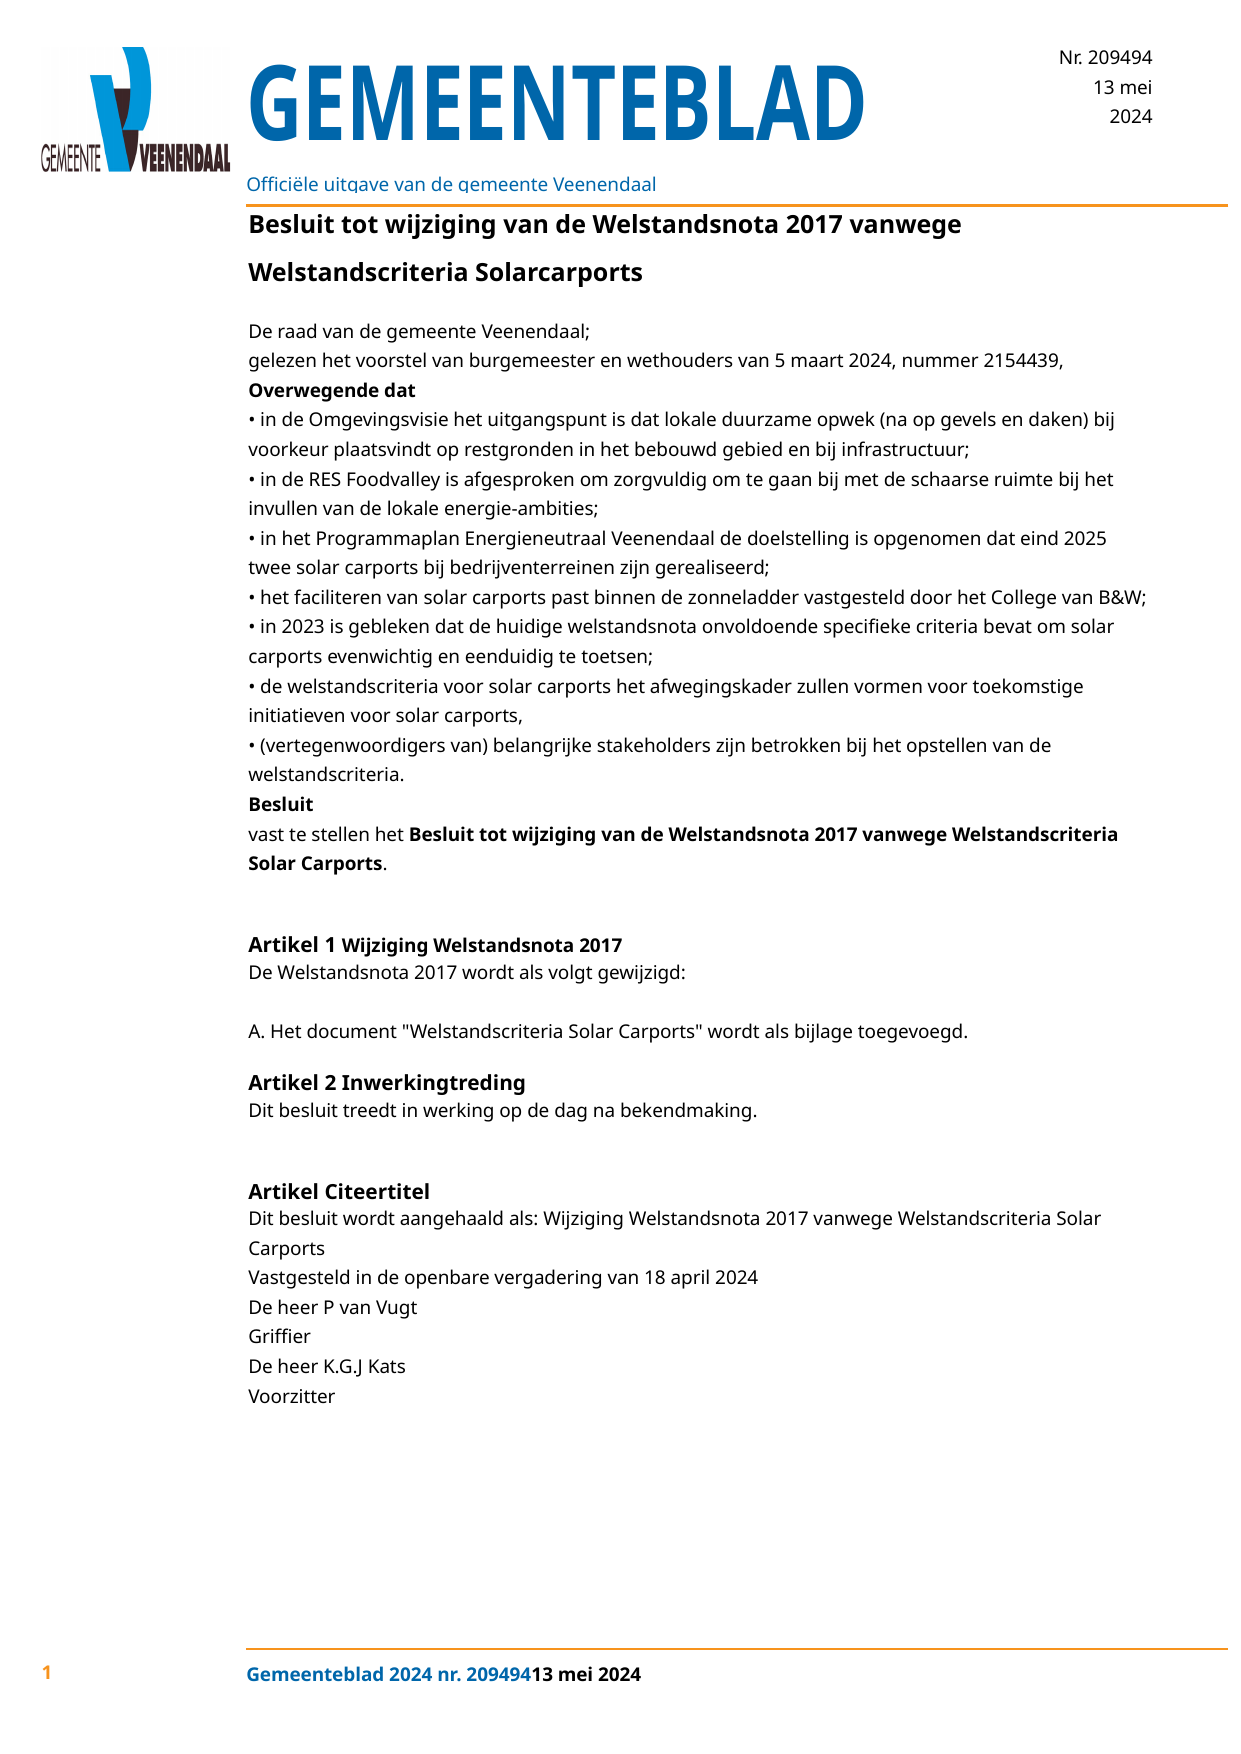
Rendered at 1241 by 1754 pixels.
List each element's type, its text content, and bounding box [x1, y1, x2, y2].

picture [41, 47, 130, 172]
text • in 2023 is gebleken dat de huidige welstandsnota onvoldoende specifieke criteria bevat om solar carports evenwichtig en eenduidig te toetsen; [248, 614, 1152, 669]
text Artikel Citeertitel [248, 1177, 1152, 1205]
text Besluit tot wijziging van de Welstandsnota 2017 vanwege Welstandscriteria Solarcarports [248, 207, 1152, 288]
text Vastgesteld in de openbare vergadering van 18 april 2024 [248, 1264, 1152, 1290]
text • (vertegenwoordigers van) belangrijke stakeholders zijn betrokken bij het opstellen van de welstandscriteria. [248, 732, 1152, 787]
text De raad van de gemeente Veenendaal; [248, 318, 1152, 344]
text gelezen het voorstel van burgemeester en wethouders van 5 maart 2024, nummer 2154439, [248, 347, 1152, 373]
text • in de RES Foodvalley is afgesproken om zorgvuldig om te gaan bij met de schaarse ruimte bij het invullen van de lokale energie-ambities; [248, 466, 1152, 521]
text A. Het document "Welstandscriteria Solar Carports" wordt als bijlage toegevoegd. [248, 1018, 1152, 1044]
text vast te stellen het Besluit tot wijziging van de Welstandsnota 2017 vanwege Welstandscriteria Solar Carports. [248, 821, 1152, 876]
text Artikel 1 Wijziging Welstandsnota 2017 [248, 930, 1152, 959]
text Dit besluit wordt aangehaald als: Wijziging Welstandsnota 2017 vanwege Welstandscriteria Solar Carports [248, 1205, 1152, 1261]
text Dit besluit treedt in werking op de dag na bekendmaking. [248, 1097, 1152, 1123]
text De heer K.G.J Kats [248, 1353, 1152, 1379]
text Artikel 2 Inwerkingtreding [248, 1068, 1152, 1097]
text Voorzitter [248, 1383, 1152, 1408]
text De Welstandsnota 2017 wordt als volgt gewijzigd: [248, 959, 1152, 984]
text • in de Omgevingsvisie het uitgangspunt is dat lokale duurzame opwek (na op gevels en daken) bij voorkeur plaatsvindt op restgronden in het bebouwd gebied en bij infrastructuur; [248, 407, 1152, 462]
text Griffier [248, 1324, 1152, 1349]
text Besluit [248, 791, 1152, 817]
text Overwegende dat [248, 377, 1152, 403]
text De heer P van Vugt [248, 1294, 1152, 1320]
picture [123, 47, 231, 172]
text • de welstandscriteria voor solar carports het afwegingskader zullen vormen voor toekomstige initiatieven voor solar carports, [248, 673, 1152, 728]
text • in het Programmaplan Energieneutraal Veenendaal de doelstelling is opgenomen dat eind 2025 twee solar carports bij bedrijventerreinen zijn gerealiseerd; [248, 525, 1152, 580]
text • het faciliteren van solar carports past binnen de zonneladder vastgesteld door het College van B&W; [248, 584, 1152, 610]
